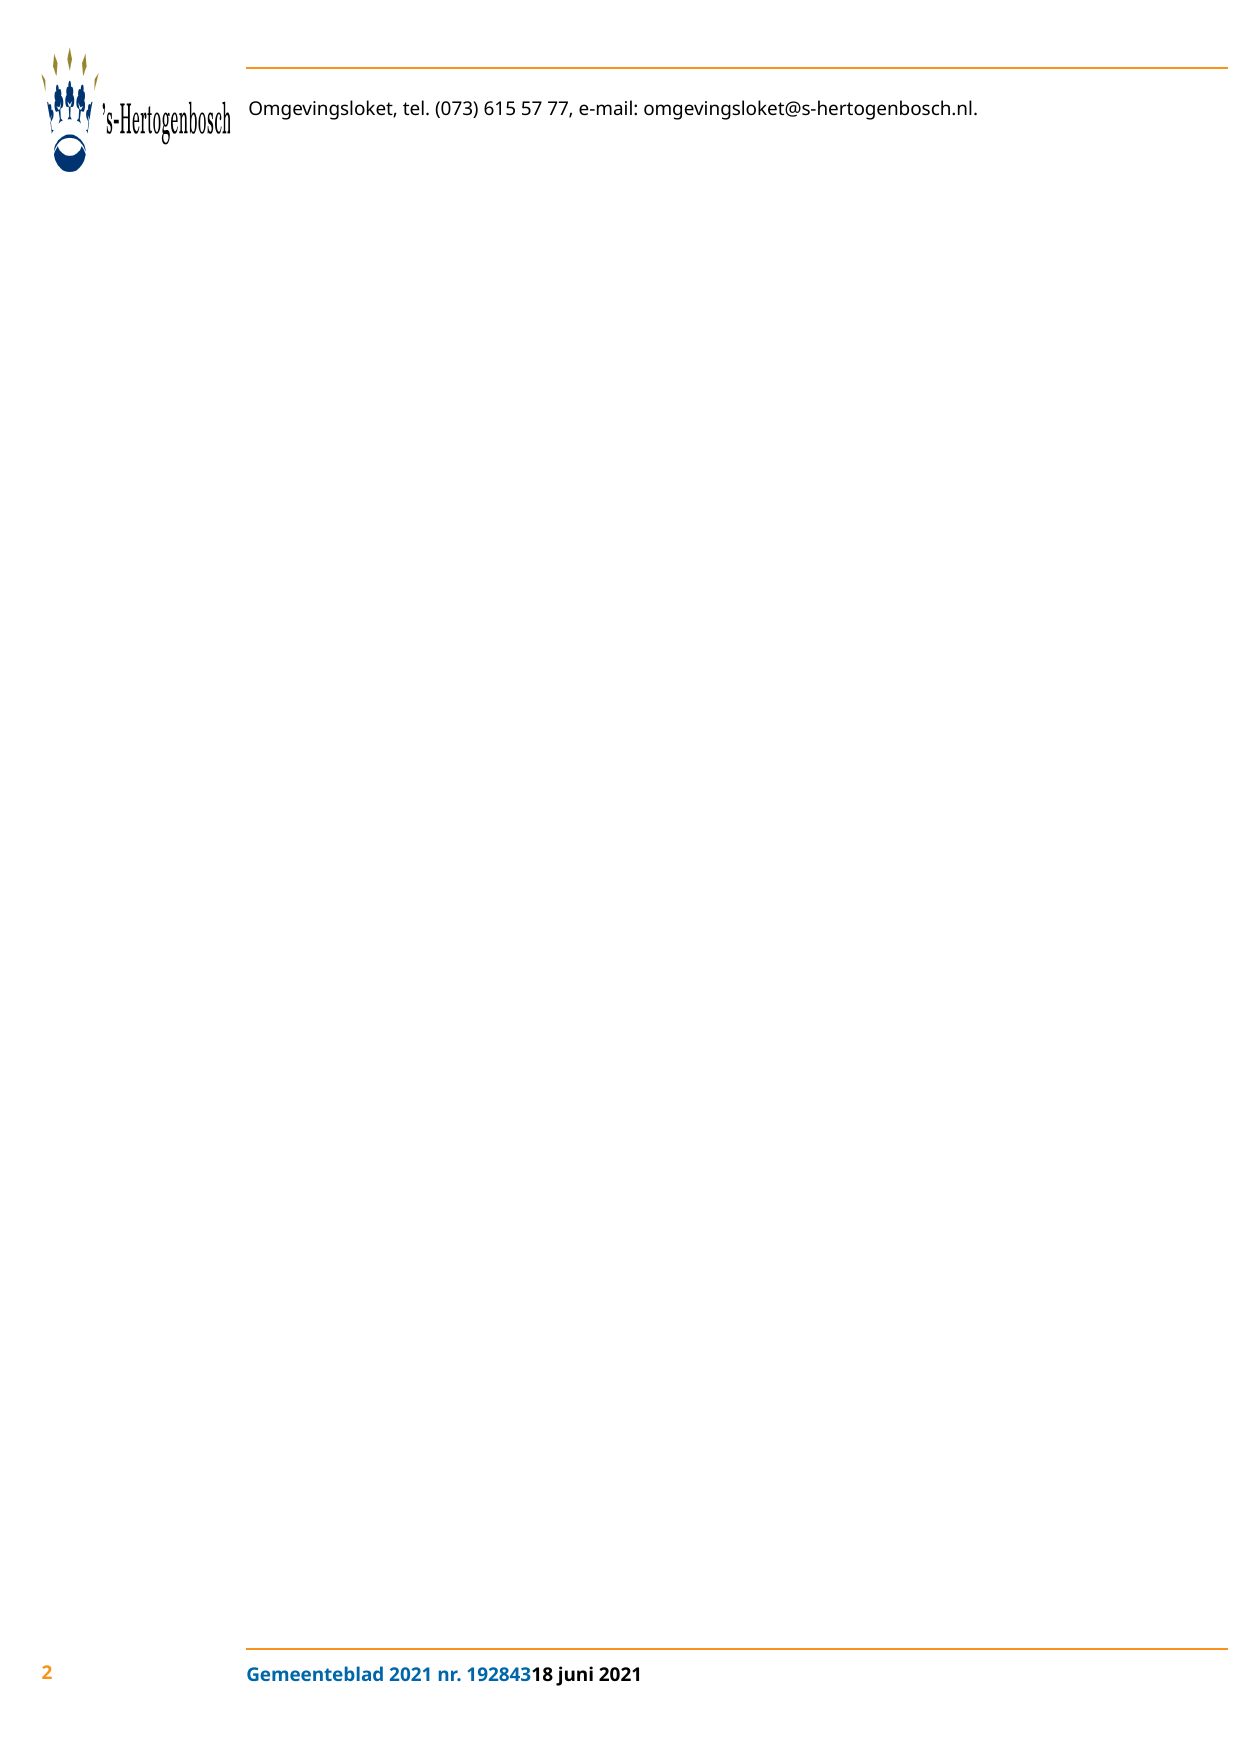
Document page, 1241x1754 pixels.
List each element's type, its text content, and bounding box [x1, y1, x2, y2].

picture [41, 47, 231, 172]
text Omgevingsloket, tel. (073) 615 57 77, e-mail: omgevingsloket@s-hertogenbosch.nl. [248, 95, 1152, 121]
